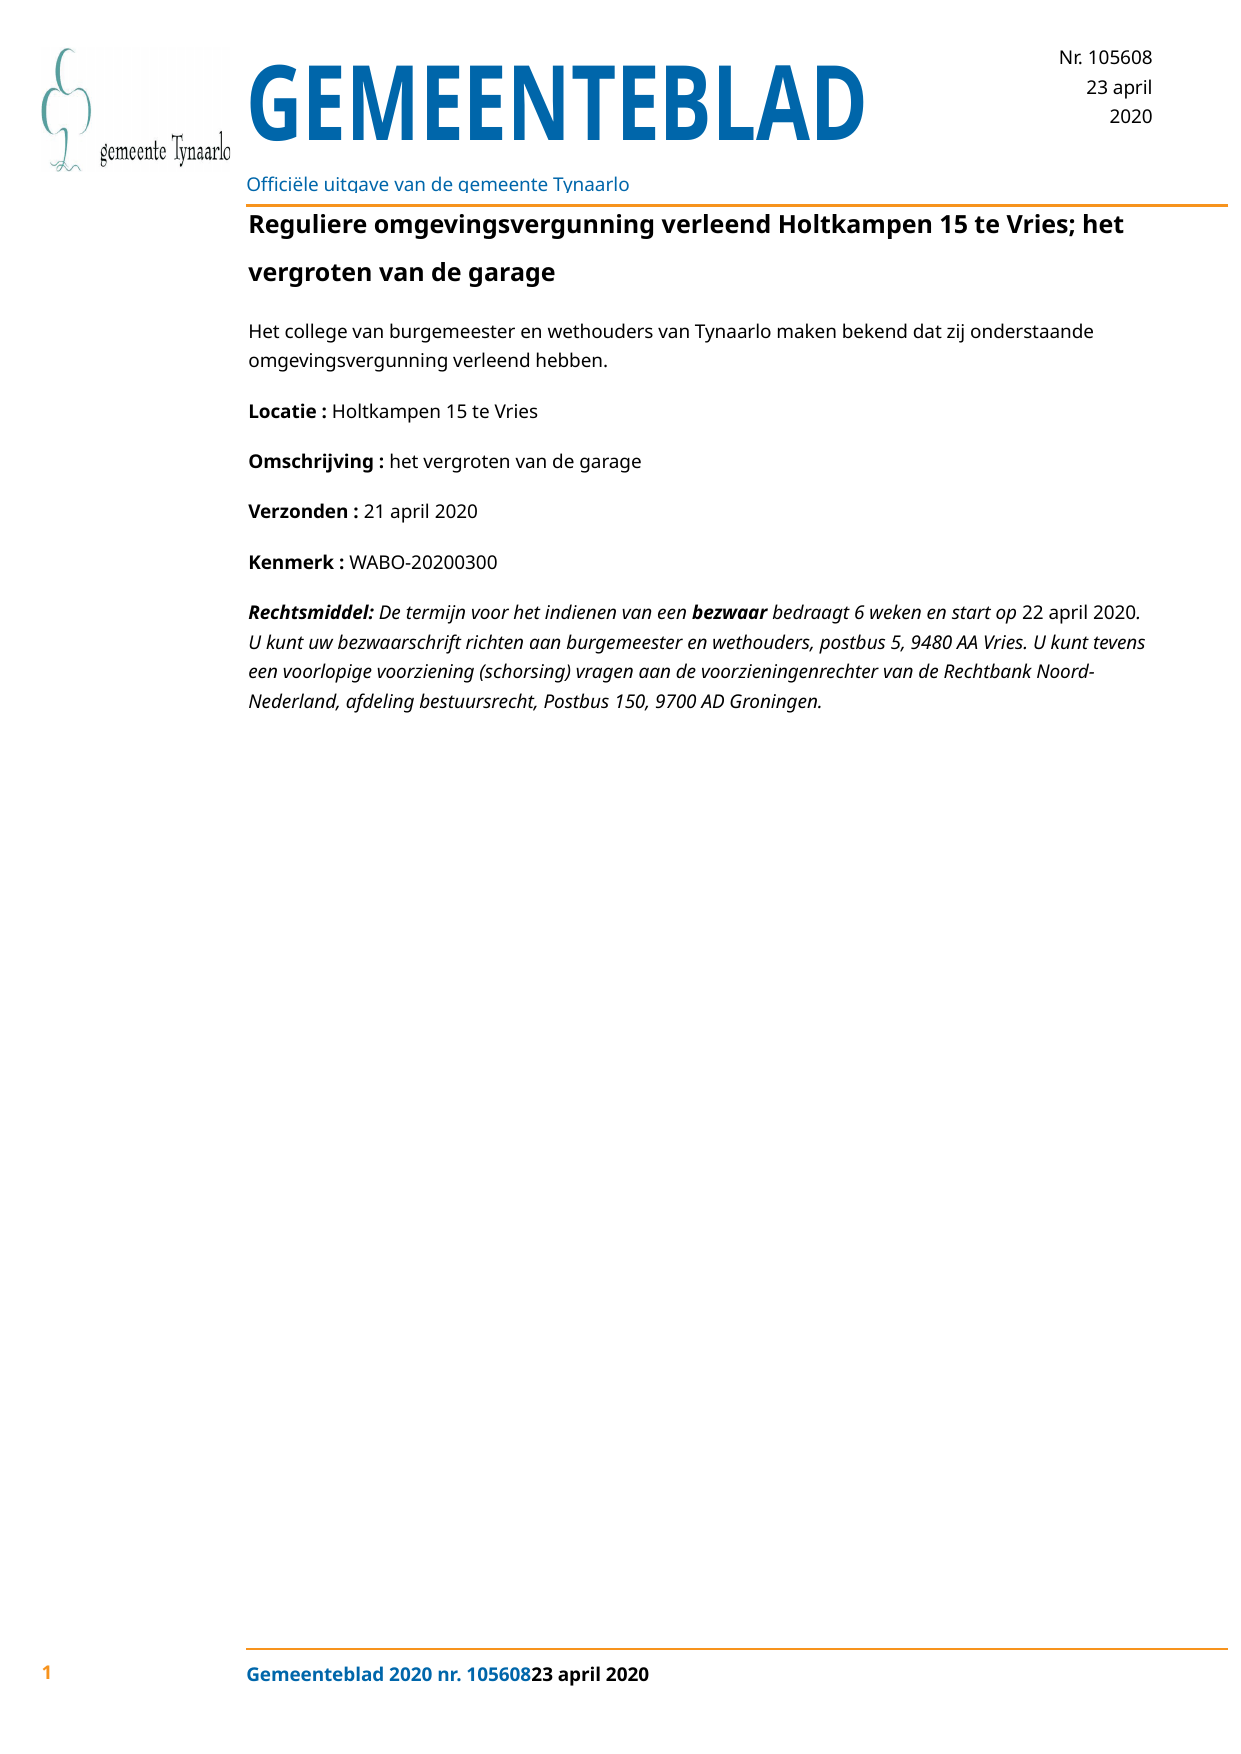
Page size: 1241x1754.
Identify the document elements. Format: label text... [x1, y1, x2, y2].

text Verzonden : 21 april 2020 [248, 499, 1152, 524]
picture [41, 47, 231, 172]
text Het college van burgemeester en wethouders van Tynaarlo maken bekend dat zij onderstaande omgevingsvergunning verleend hebben. [248, 318, 1152, 373]
text Rechtsmiddel: De termijn voor het indienen van een bezwaar bedraagt 6 weken en start op 22 april 2020. U kunt uw bezwaarschrift richten aan burgemeester en wethouders, postbus 5, 9480 AA Vries. U kunt tevens een voorlopige voorziening (schorsing) vragen aan de voorzieningenrechter van de Rechtbank Noord-Nederland, afdeling bestuursrecht, Postbus 150, 9700 AD Groningen. [248, 599, 1152, 714]
text Omschrijving : het vergroten van de garage [248, 448, 1152, 474]
text Kenmerk : WABO-20200300 [248, 549, 1152, 575]
text Reguliere omgevingsvergunning verleend Holtkampen 15 te Vries; het vergroten van de garage [248, 207, 1152, 288]
text Locatie : Holtkampen 15 te Vries [248, 398, 1152, 424]
